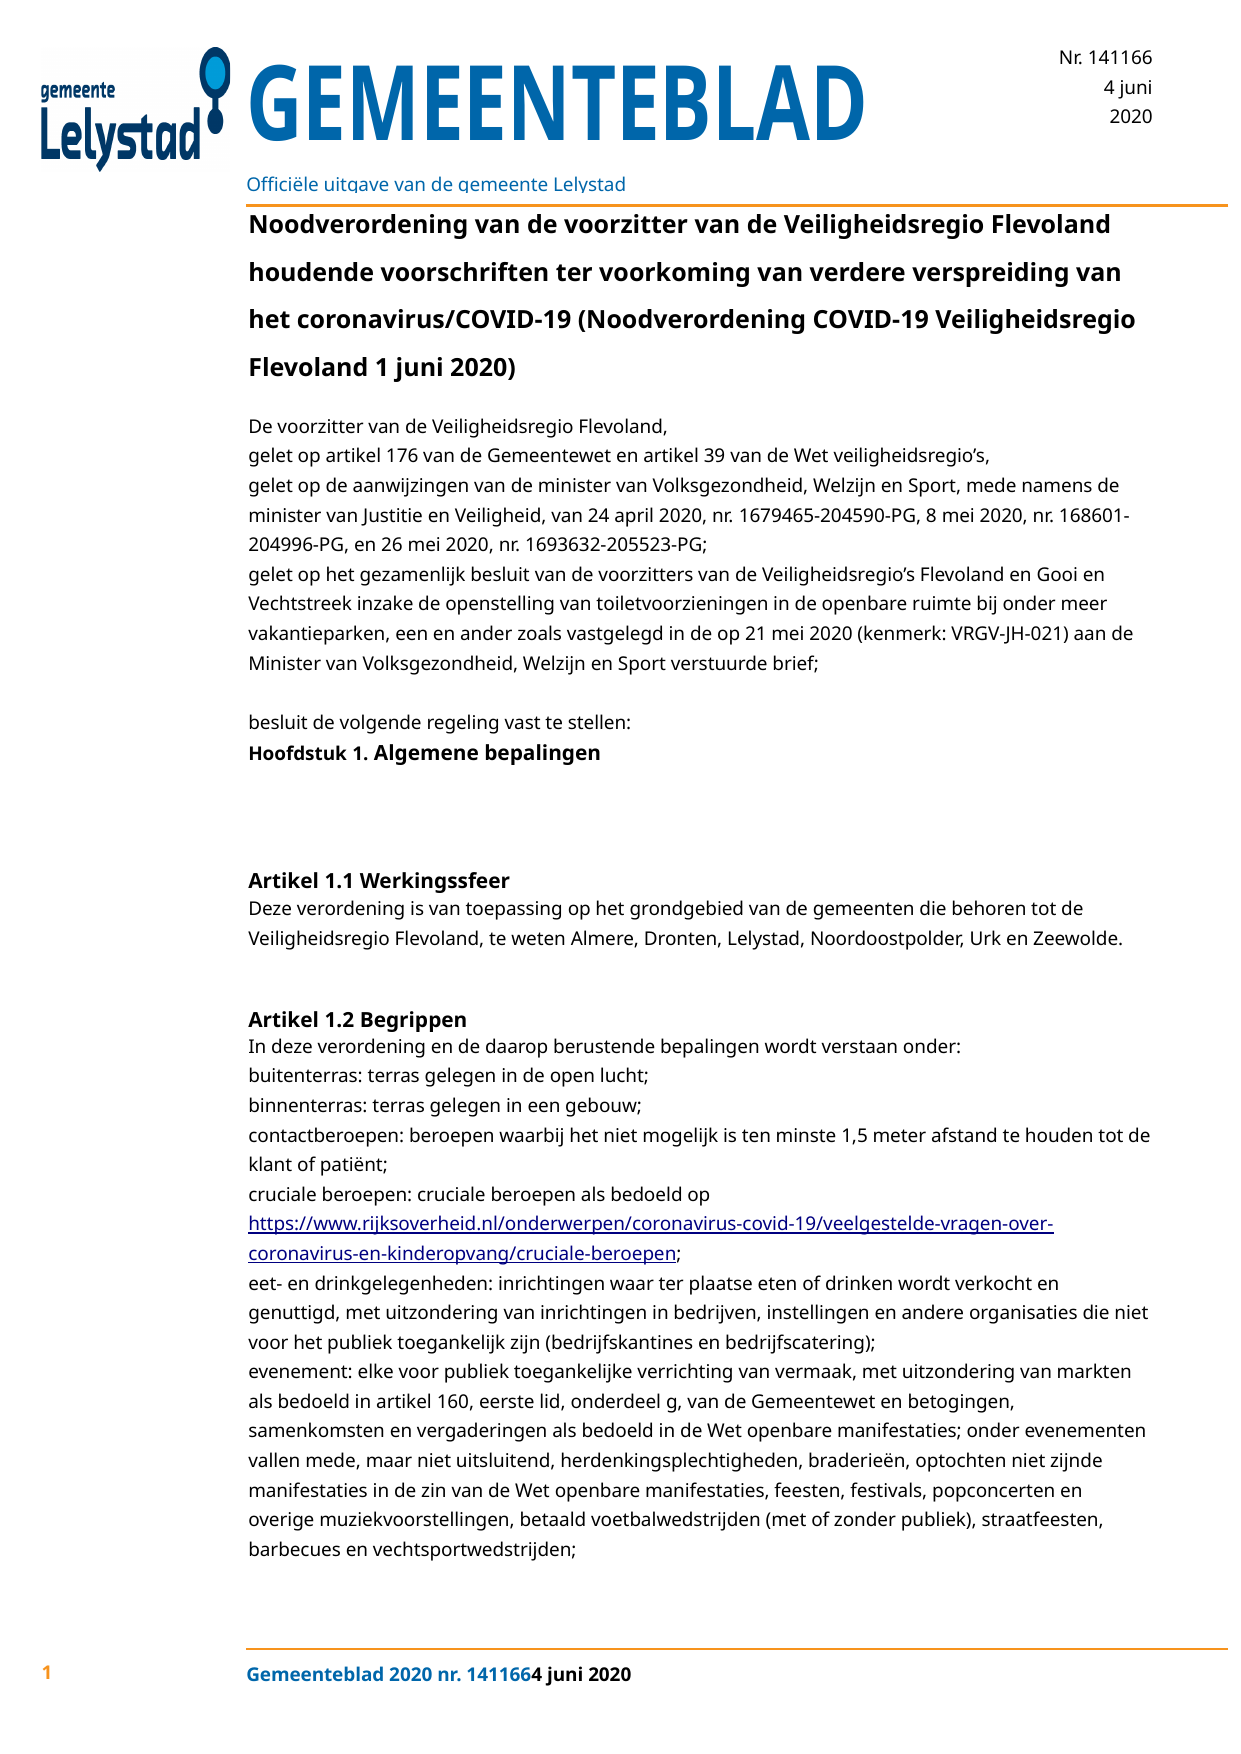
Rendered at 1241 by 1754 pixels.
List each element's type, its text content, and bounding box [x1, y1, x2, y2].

picture [41, 47, 231, 172]
text Deze verordening is van toepassing op het grondgebied van de gemeenten die behoren tot de Veiligheidsregio Flevoland, te weten Almere, Dronten, Lelystad, Noordoostpolder, Urk en Zeewolde. [248, 895, 1152, 950]
text Noodverordening van de voorzitter van de Veiligheidsregio Flevoland houdende voorschriften ter voorkoming van verdere verspreiding van het coronavirus/COVID-19 (Noodverordening COVID-19 Veiligheidsregio Flevoland 1 juni 2020) [248, 207, 1152, 384]
text contactberoepen: beroepen waarbij het niet mogelijk is ten minste 1,5 meter afstand te houden tot de klant of patiënt; [248, 1122, 1152, 1177]
text Artikel 1.1 Werkingssfeer [248, 867, 1152, 895]
text cruciale beroepen: cruciale beroepen als bedoeld op https://www.rijksoverheid.nl/onderwerpen/coronavirus-covid-19/veelgestelde-vragen-over-coronavirus-en-kinderopvang/cruciale-beroepen; [248, 1181, 1152, 1266]
text gelet op de aanwijzingen van de minister van Volksgezondheid, Welzijn en Sport, mede namens de minister van Justitie en Veiligheid, van 24 april 2020, nr. 1679465-204590-PG, 8 mei 2020, nr. 168601-204996-PG, en 26 mei 2020, nr. 1693632-205523-PG; [248, 472, 1152, 557]
text Artikel 1.2 Begrippen [248, 1005, 1152, 1033]
text eet- en drinkgelegenheden: inrichtingen waar ter plaatse eten of drinken wordt verkocht en genuttigd, met uitzondering van inrichtingen in bedrijven, instellingen en andere organisaties die niet voor het publiek toegankelijk zijn (bedrijfskantines en bedrijfscatering); [248, 1270, 1152, 1355]
text evenement: elke voor publiek toegankelijke verrichting van vermaak, met uitzondering van markten als bedoeld in artikel 160, eerste lid, onderdeel g, van de Gemeentewet en betogingen, samenkomsten en vergaderingen als bedoeld in de Wet openbare manifestaties; onder evenementen vallen mede, maar niet uitsluitend, herdenkingsplechtigheden, braderieën, optochten niet zijnde manifestaties in de zin van de Wet openbare manifestaties, feesten, festivals, popconcerten en overige muziekvoorstellingen, betaald voetbalwedstrijden (met of zonder publiek), straatfeesten, barbecues en vechtsportwedstrijden; [248, 1358, 1152, 1562]
text besluit de volgende regeling vast te stellen: [248, 709, 1152, 735]
text gelet op artikel 176 van de Gemeentewet en artikel 39 van de Wet veiligheidsregio’s, [248, 443, 1152, 468]
text In deze verordening en de daarop berustende bepalingen wordt verstaan onder: [248, 1033, 1152, 1059]
text buitenterras: terras gelegen in de open lucht; [248, 1063, 1152, 1088]
text De voorzitter van de Veiligheidsregio Flevoland, [248, 413, 1152, 439]
text gelet op het gezamenlijk besluit van de voorzitters van de Veiligheidsregio’s Flevoland en Gooi en Vechtstreek inzake de openstelling van toiletvoorzieningen in de openbare ruimte bij onder meer vakantieparken, een en ander zoals vastgelegd in de op 21 mei 2020 (kenmerk: VRGV-JH-021) aan de Minister van Volksgezondheid, Welzijn en Sport verstuurde brief; [248, 561, 1152, 676]
text Hoofdstuk 1. Algemene bepalingen [248, 738, 1152, 767]
text binnenterras: terras gelegen in een gebouw; [248, 1092, 1152, 1118]
